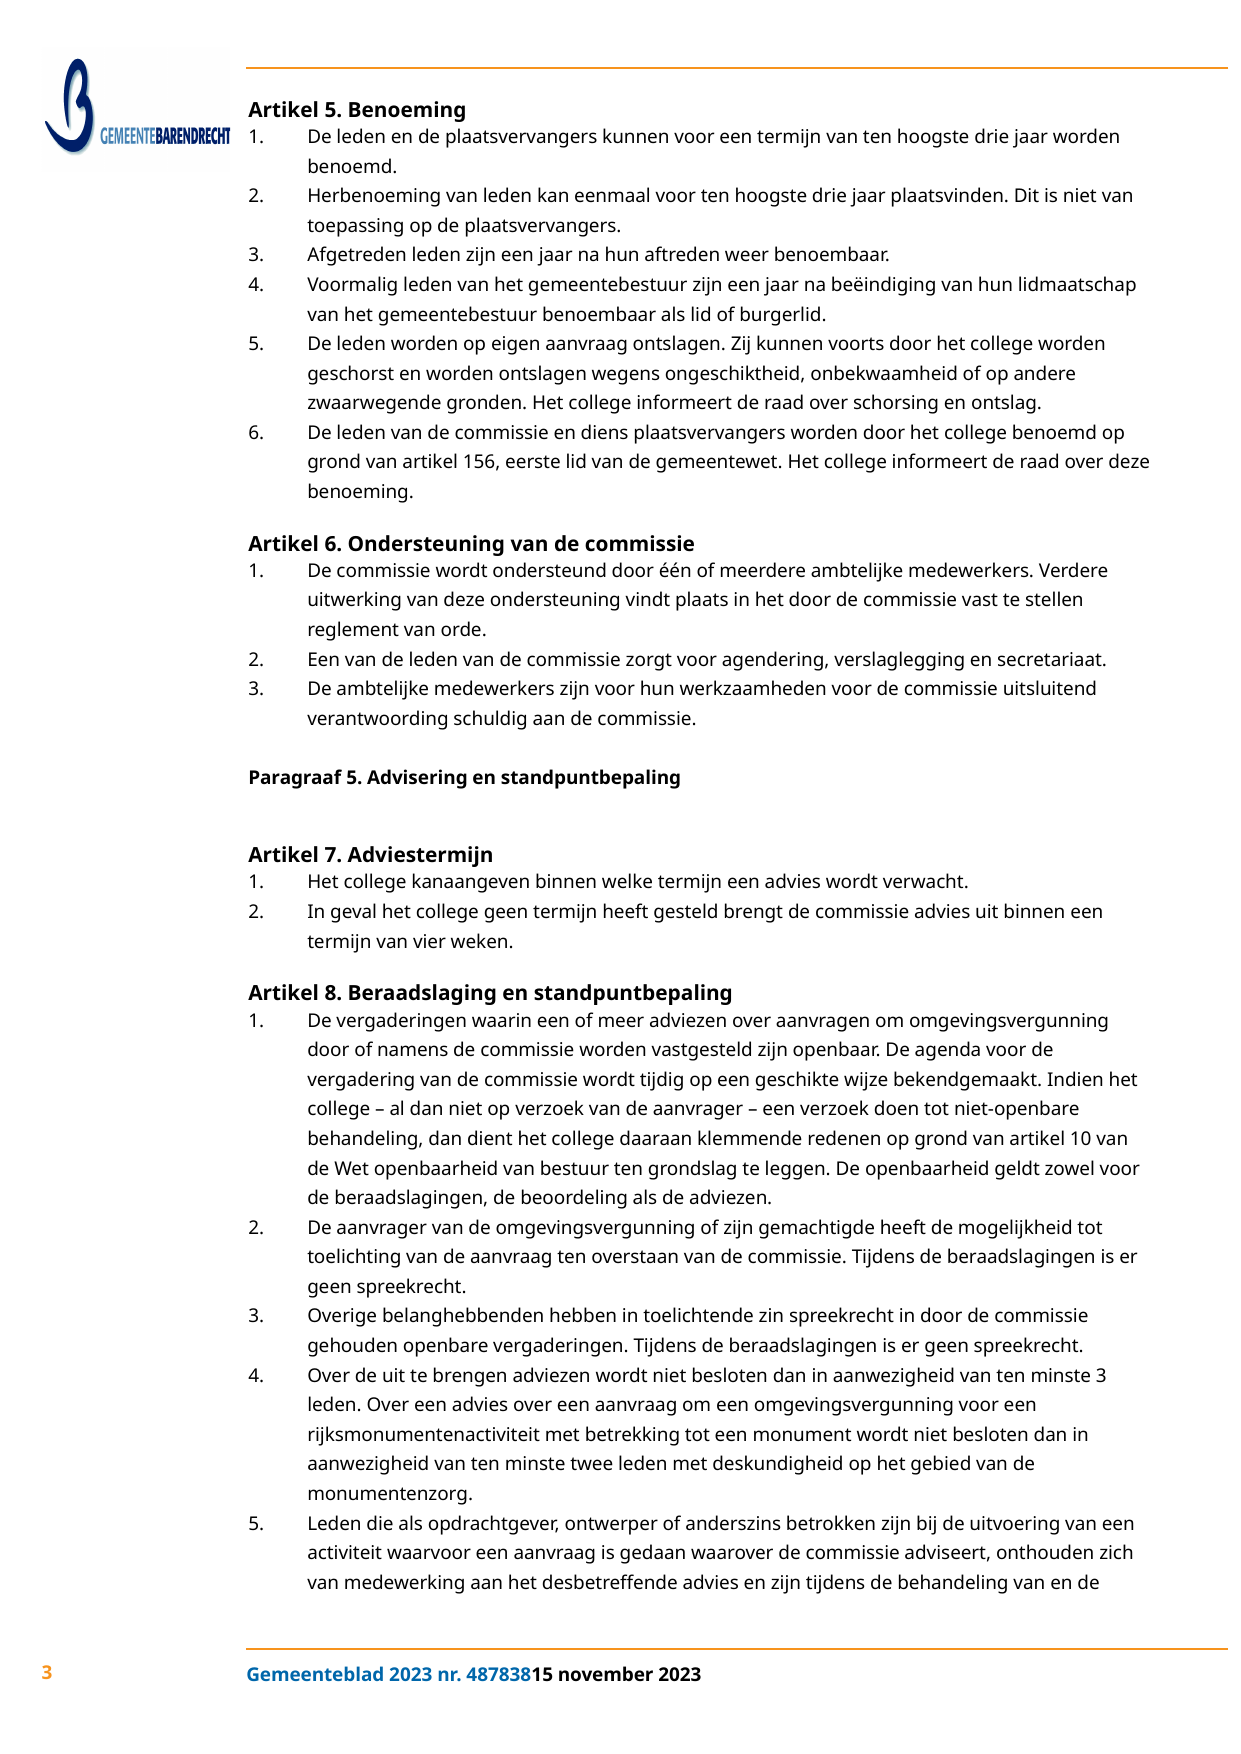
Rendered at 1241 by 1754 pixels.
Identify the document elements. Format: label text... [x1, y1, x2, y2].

list Voormalig leden van het gemeentebestuur zijn een jaar na beëindiging van hun lidmaatschap van het gemeentebestuur benoembaar als lid of burgerlid. [248, 271, 1152, 326]
list Een van de leden van de commissie zorgt voor agendering, verslaglegging en secretariaat. [248, 646, 1152, 672]
text Artikel 7. Adviestermijn [248, 840, 1152, 869]
list De ambtelijke medewerkers zijn voor hun werkzaamheden voor de commissie uitsluitend verantwoording schuldig aan de commissie. [248, 675, 1152, 731]
text Artikel 5. Benoeming [248, 95, 1152, 123]
list De vergaderingen waarin een of meer adviezen over aanvragen om omgevingsvergunning door of namens de commissie worden vastgesteld zijn openbaar. De agenda voor de vergadering van de commissie wordt tijdig op een geschikte wijze bekendgemaakt. Indien het college – al dan niet op verzoek van de aanvrager – een verzoek doen tot niet-openbare behandeling, dan dient het college daaraan klemmende redenen op grond van artikel 10 van de Wet openbaarheid van bestuur ten grondslag te leggen. De openbaarheid geldt zowel voor de beraadslagingen, de beoordeling als de adviezen. [248, 1007, 1152, 1210]
list Afgetreden leden zijn een jaar na hun aftreden weer benoembaar. [248, 242, 1152, 267]
list Het college kanaangeven binnen welke termijn een advies wordt verwacht. [248, 869, 1152, 894]
text Artikel 8. Beraadslaging en standpuntbepaling [248, 978, 1152, 1007]
list Overige belanghebbenden hebben in toelichtende zin spreekrecht in door de commissie gehouden openbare vergaderingen. Tijdens de beraadslagingen is er geen spreekrecht. [248, 1303, 1152, 1358]
list Herbenoeming van leden kan eenmaal voor ten hoogste drie jaar plaatsvinden. Dit is niet van toepassing op de plaatsvervangers. [248, 182, 1152, 238]
text Paragraaf 5. Advisering en standpuntbepaling [248, 764, 1152, 790]
list Leden die als opdrachtgever, ontwerper of anderszins betrokken zijn bij de uitvoering van een activiteit waarvoor een aanvraag is gedaan waarover de commissie adviseert, onthouden zich van medewerking aan het desbetreffende advies en zijn tijdens de behandeling van en de [248, 1510, 1152, 1594]
list Over de uit te brengen adviezen wordt niet besloten dan in aanwezigheid van ten minste 3 leden. Over een advies over een aanvraag om een omgevingsvergunning voor een rijksmonumentenactiviteit met betrekking tot een monument wordt niet besloten dan in aanwezigheid van ten minste twee leden met deskundigheid op het gebied van de monumentenzorg. [248, 1362, 1152, 1506]
list De aanvrager van de omgevingsvergunning of zijn gemachtigde heeft de mogelijkheid tot toelichting van de aanvraag ten overstaan van de commissie. Tijdens de beraadslagingen is er geen spreekrecht. [248, 1214, 1152, 1299]
text Artikel 6. Ondersteuning van de commissie [248, 529, 1152, 557]
list De leden van de commissie en diens plaatsvervangers worden door het college benoemd op grond van artikel 156, eerste lid van de gemeentewet. Het college informeert de raad over deze benoeming. [248, 419, 1152, 504]
picture [41, 47, 231, 172]
list De leden en de plaatsvervangers kunnen voor een termijn van ten hoogste drie jaar worden benoemd. [248, 123, 1152, 178]
list De leden worden op eigen aanvraag ontslagen. Zij kunnen voorts door het college worden geschorst en worden ontslagen wegens ongeschiktheid, onbekwaamheid of op andere zwaarwegende gronden. Het college informeert de raad over schorsing en ontslag. [248, 330, 1152, 415]
list In geval het college geen termijn heeft gesteld brengt de commissie advies uit binnen een termijn van vier weken. [248, 898, 1152, 954]
list De commissie wordt ondersteund door één of meerdere ambtelijke medewerkers. Verdere uitwerking van deze ondersteuning vindt plaats in het door de commissie vast te stellen reglement van orde. [248, 557, 1152, 642]
